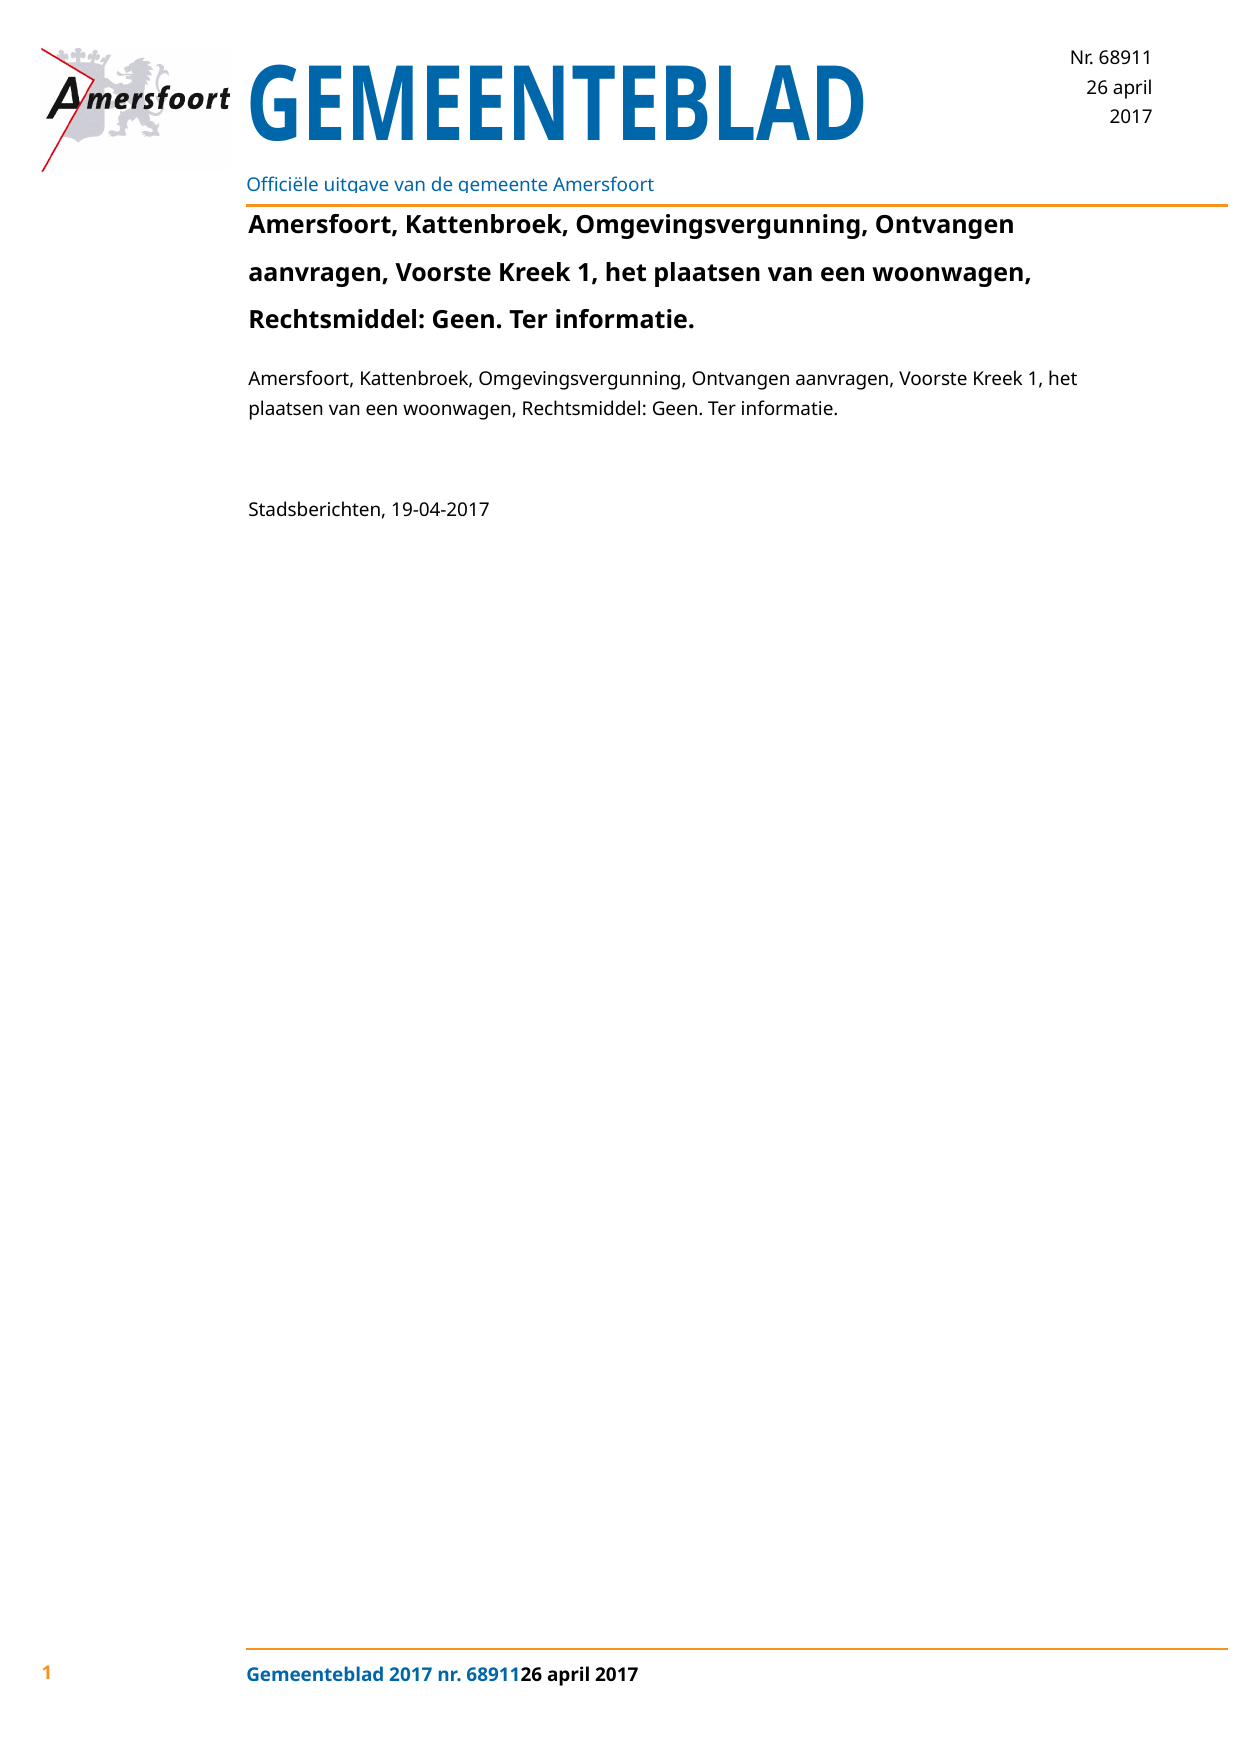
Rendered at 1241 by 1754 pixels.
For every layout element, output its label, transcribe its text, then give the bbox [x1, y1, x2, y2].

text Stadsberichten, 19-04-2017 [248, 496, 1152, 522]
text Amersfoort, Kattenbroek, Omgevingsvergunning, Ontvangen aanvragen, Voorste Kreek 1, het plaatsen van een woonwagen, Rechtsmiddel: Geen. Ter informatie. [248, 207, 1152, 336]
text Amersfoort, Kattenbroek, Omgevingsvergunning, Ontvangen aanvragen, Voorste Kreek 1, het plaatsen van een woonwagen, Rechtsmiddel: Geen. Ter informatie. [248, 366, 1152, 421]
picture [41, 47, 231, 172]
